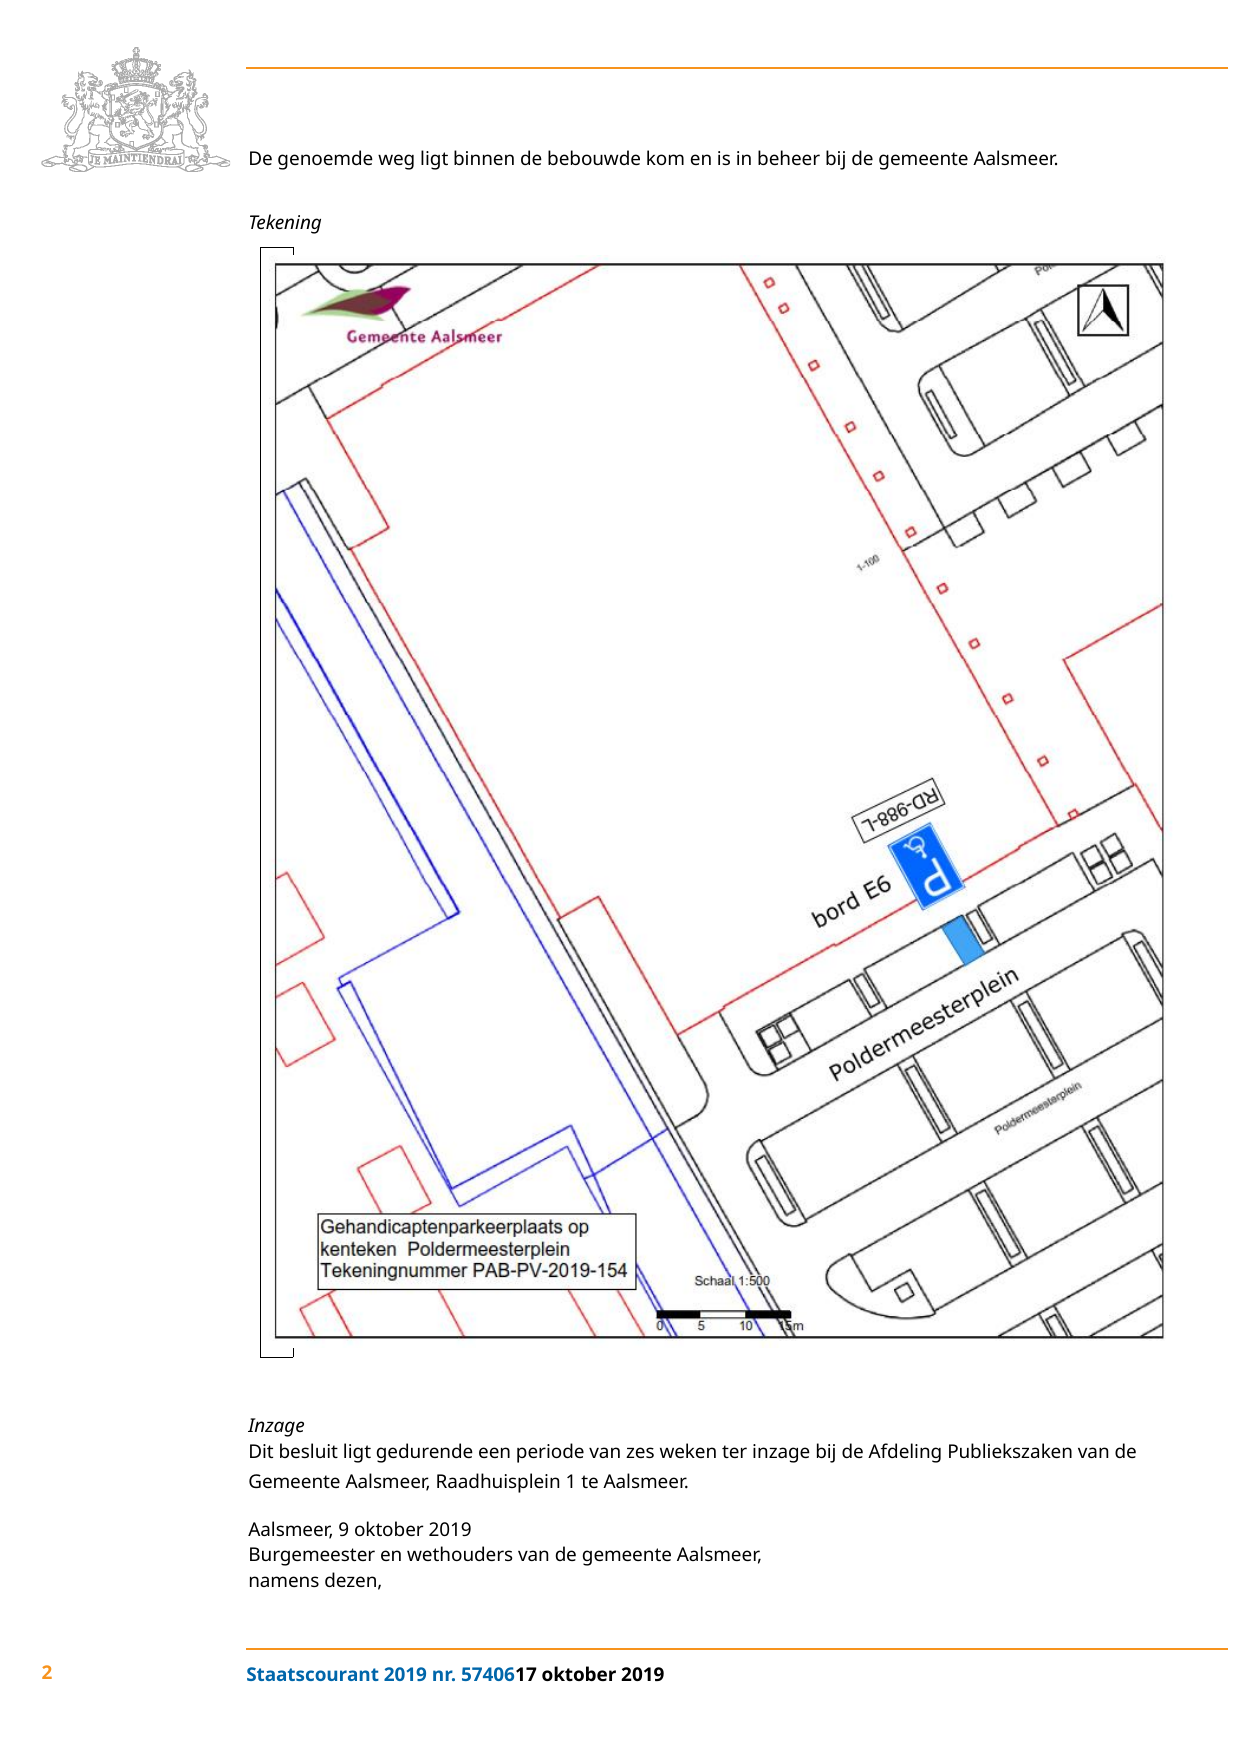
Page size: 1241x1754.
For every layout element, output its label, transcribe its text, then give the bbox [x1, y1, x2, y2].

text Burgemeester en wethouders van de gemeente Aalsmeer, [248, 1541, 1152, 1567]
text Aalsmeer, 9 oktober 2019 [248, 1516, 1152, 1541]
text Dit besluit ligt gedurende een periode van zes weken ter inzage bij de Afdeling Publiekszaken van de Gemeente Aalsmeer, Raadhuisplein 1 te Aalsmeer. [248, 1438, 1152, 1494]
text De genoemde weg ligt binnen de bebouwde kom en is in beheer bij de gemeente Aalsmeer. [248, 145, 1152, 171]
picture [41, 47, 231, 172]
text Tekening [248, 209, 1152, 235]
text namens dezen, [248, 1567, 1152, 1593]
picture [268, 255, 1173, 1348]
text Inzage [248, 1413, 1152, 1438]
